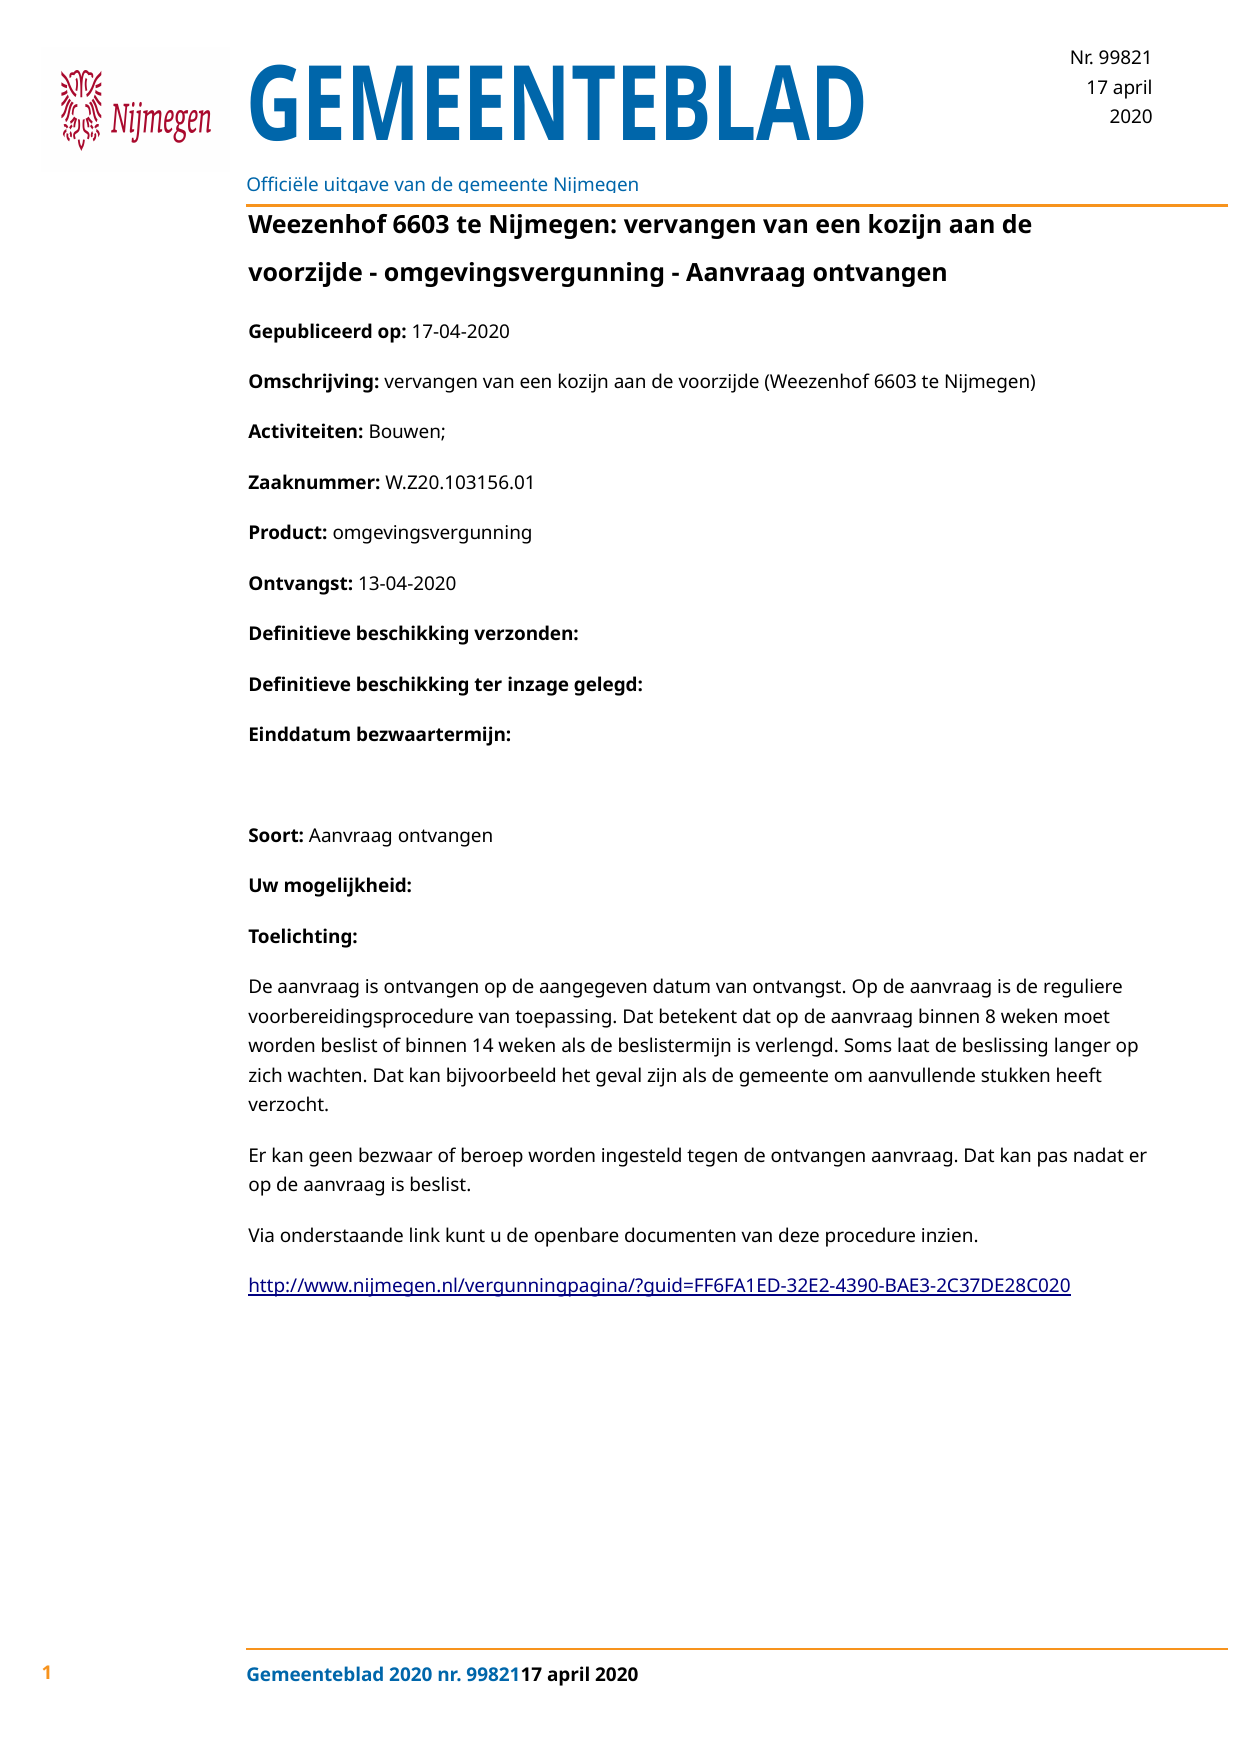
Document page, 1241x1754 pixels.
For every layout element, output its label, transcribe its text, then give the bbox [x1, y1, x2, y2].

text Activiteiten: Bouwen; [248, 419, 1152, 444]
picture [41, 47, 231, 172]
text Omschrijving: vervangen van een kozijn aan de voorzijde (Weezenhof 6603 te Nijmegen) [248, 368, 1152, 394]
text Einddatum bezwaartermijn: [248, 721, 1152, 747]
text Product: omgevingsvergunning [248, 519, 1152, 545]
text Uw mogelijkheid: [248, 872, 1152, 898]
text Soort: Aanvraag ontvangen [248, 822, 1152, 848]
text De aanvraag is ontvangen op de aangegeven datum van ontvangst. Op de aanvraag is de reguliere voorbereidingsprocedure van toepassing. Dat betekent dat op de aanvraag binnen 8 weken moet worden beslist of binnen 14 weken als de beslistermijn is verlengd. Soms laat de beslissing langer op zich wachten. Dat kan bijvoorbeeld het geval zijn als de gemeente om aanvullende stukken heeft verzocht. [248, 973, 1152, 1117]
text Gepubliceerd op: 17-04-2020 [248, 318, 1152, 344]
text Weezenhof 6603 te Nijmegen: vervangen van een kozijn aan de voorzijde - omgevingsvergunning - Aanvraag ontvangen [248, 207, 1152, 288]
text Definitieve beschikking verzonden: [248, 620, 1152, 646]
text Ontvangst: 13-04-2020 [248, 570, 1152, 596]
text Definitieve beschikking ter inzage gelegd: [248, 671, 1152, 697]
text http://www.nijmegen.nl/vergunningpagina/?guid=FF6FA1ED-32E2-4390-BAE3-2C37DE28C020 [248, 1272, 1152, 1298]
text Toelichting: [248, 923, 1152, 949]
text Er kan geen bezwaar of beroep worden ingesteld tegen de ontvangen aanvraag. Dat kan pas nadat er op de aanvraag is beslist. [248, 1142, 1152, 1197]
text Zaaknummer: W.Z20.103156.01 [248, 469, 1152, 495]
text Via onderstaande link kunt u de openbare documenten van deze procedure inzien. [248, 1222, 1152, 1248]
